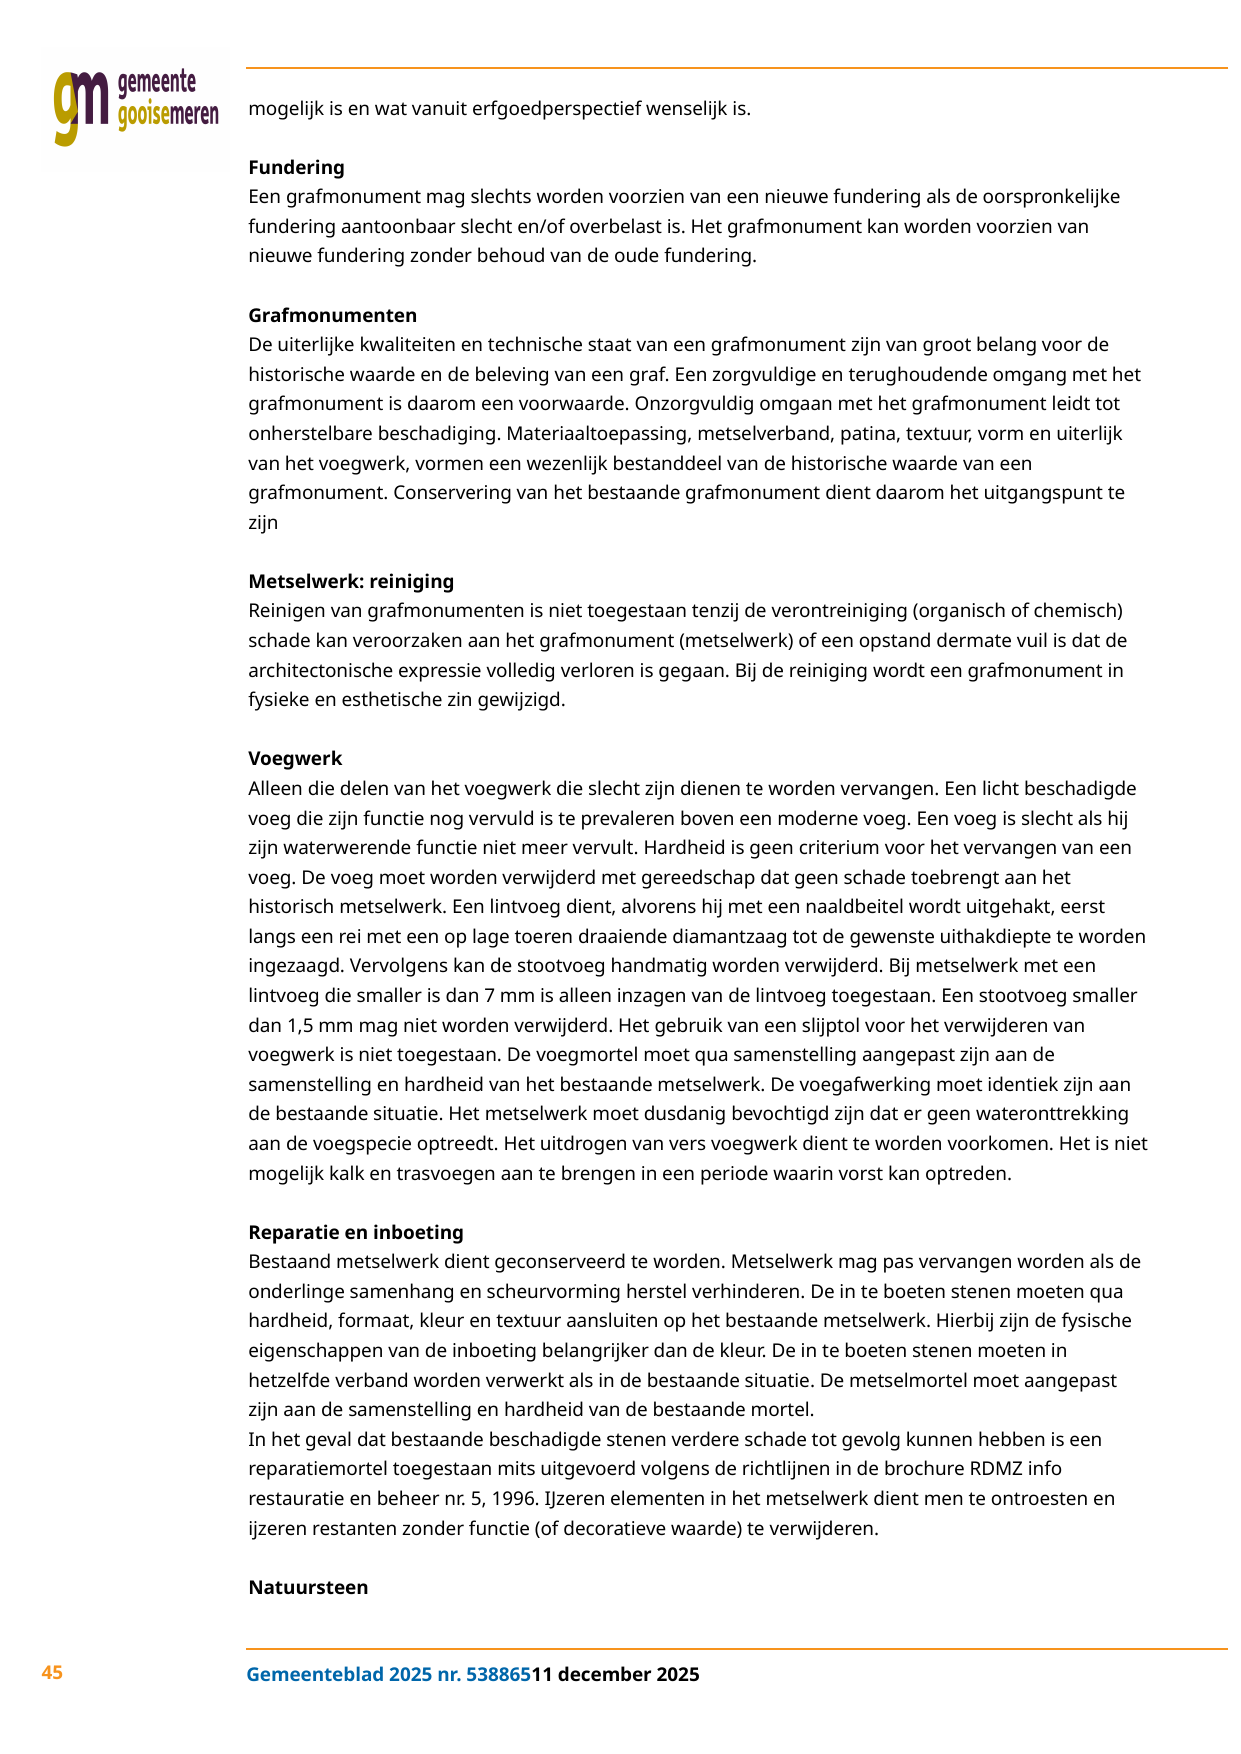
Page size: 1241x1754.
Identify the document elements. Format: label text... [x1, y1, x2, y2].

text Fundering [248, 154, 1152, 180]
text De uiterlijke kwaliteiten en technische staat van een grafmonument zijn van groot belang voor de historische waarde en de beleving van een graf. Een zorgvuldige en terughoudende omgang met het grafmonument is daarom een voorwaarde. Onzorgvuldig omgaan met het grafmonument leidt tot onherstelbare beschadiging. Materiaaltoepassing, metselverband, patina, textuur, vorm en uiterlijk van het voegwerk, vormen een wezenlijk bestanddeel van de historische waarde van een grafmonument. Conservering van het bestaande grafmonument dient daarom het uitgangspunt te zijn [248, 331, 1152, 535]
text mogelijk is en wat vanuit erfgoedperspectief wenselijk is. [248, 95, 1152, 121]
text Grafmonumenten [248, 302, 1152, 328]
text Een grafmonument mag slechts worden voorzien van een nieuwe fundering als de oorspronkelijke fundering aantoonbaar slecht en/of overbelast is. Het grafmonument kan worden voorzien van nieuwe fundering zonder behoud van de oude fundering. [248, 183, 1152, 268]
text Metselwerk: reiniging [248, 568, 1152, 594]
text Reparatie en inboeting [248, 1219, 1152, 1245]
text Natuursteen [248, 1574, 1152, 1600]
picture [41, 47, 231, 172]
text Alleen die delen van het voegwerk die slecht zijn dienen te worden vervangen. Een licht beschadigde voeg die zijn functie nog vervuld is te prevaleren boven een moderne voeg. Een voeg is slecht als hij zijn waterwerende functie niet meer vervult. Hardheid is geen criterium voor het vervangen van een voeg. De voeg moet worden verwijderd met gereedschap dat geen schade toebrengt aan het historisch metselwerk. Een lintvoeg dient, alvorens hij met een naaldbeitel wordt uitgehakt, eerst langs een rei met een op lage toeren draaiende diamantzaag tot de gewenste uithakdiepte te worden ingezaagd. Vervolgens kan de stootvoeg handmatig worden verwijderd. Bij metselwerk met een lintvoeg die smaller is dan 7 mm is alleen inzagen van de lintvoeg toegestaan. Een stootvoeg smaller dan 1,5 mm mag niet worden verwijderd. Het gebruik van een slijptol voor het verwijderen van voegwerk is niet toegestaan. De voegmortel moet qua samenstelling aangepast zijn aan de samenstelling en hardheid van het bestaande metselwerk. De voegafwerking moet identiek zijn aan de bestaande situatie. Het metselwerk moet dusdanig bevochtigd zijn dat er geen wateronttrekking aan de voegspecie optreedt. Het uitdrogen van vers voegwerk dient te worden voorkomen. Het is niet mogelijk kalk en trasvoegen aan te brengen in een periode waarin vorst kan optreden. [248, 775, 1152, 1186]
text Voegwerk [248, 746, 1152, 771]
text Reinigen van grafmonumenten is niet toegestaan tenzij de verontreiniging (organisch of chemisch) schade kan veroorzaken aan het grafmonument (metselwerk) of een opstand dermate vuil is dat de architectonische expressie volledig verloren is gegaan. Bij de reiniging wordt een grafmonument in fysieke en esthetische zin gewijzigd. [248, 598, 1152, 712]
text In het geval dat bestaande beschadigde stenen verdere schade tot gevolg kunnen hebben is een reparatiemortel toegestaan mits uitgevoerd volgens de richtlijnen in de brochure RDMZ info restauratie en beheer nr. 5, 1996. IJzeren elementen in het metselwerk dient men te ontroesten en ijzeren restanten zonder functie (of decoratieve waarde) te verwijderen. [248, 1426, 1152, 1541]
text Bestaand metselwerk dient geconserveerd te worden. Metselwerk mag pas vervangen worden als de onderlinge samenhang en scheurvorming herstel verhinderen. De in te boeten stenen moeten qua hardheid, formaat, kleur en textuur aansluiten op het bestaande metselwerk. Hierbij zijn de fysische eigenschappen van de inboeting belangrijker dan de kleur. De in te boeten stenen moeten in hetzelfde verband worden verwerkt als in de bestaande situatie. De metselmortel moet aangepast zijn aan de samenstelling en hardheid van de bestaande mortel. [248, 1248, 1152, 1422]
